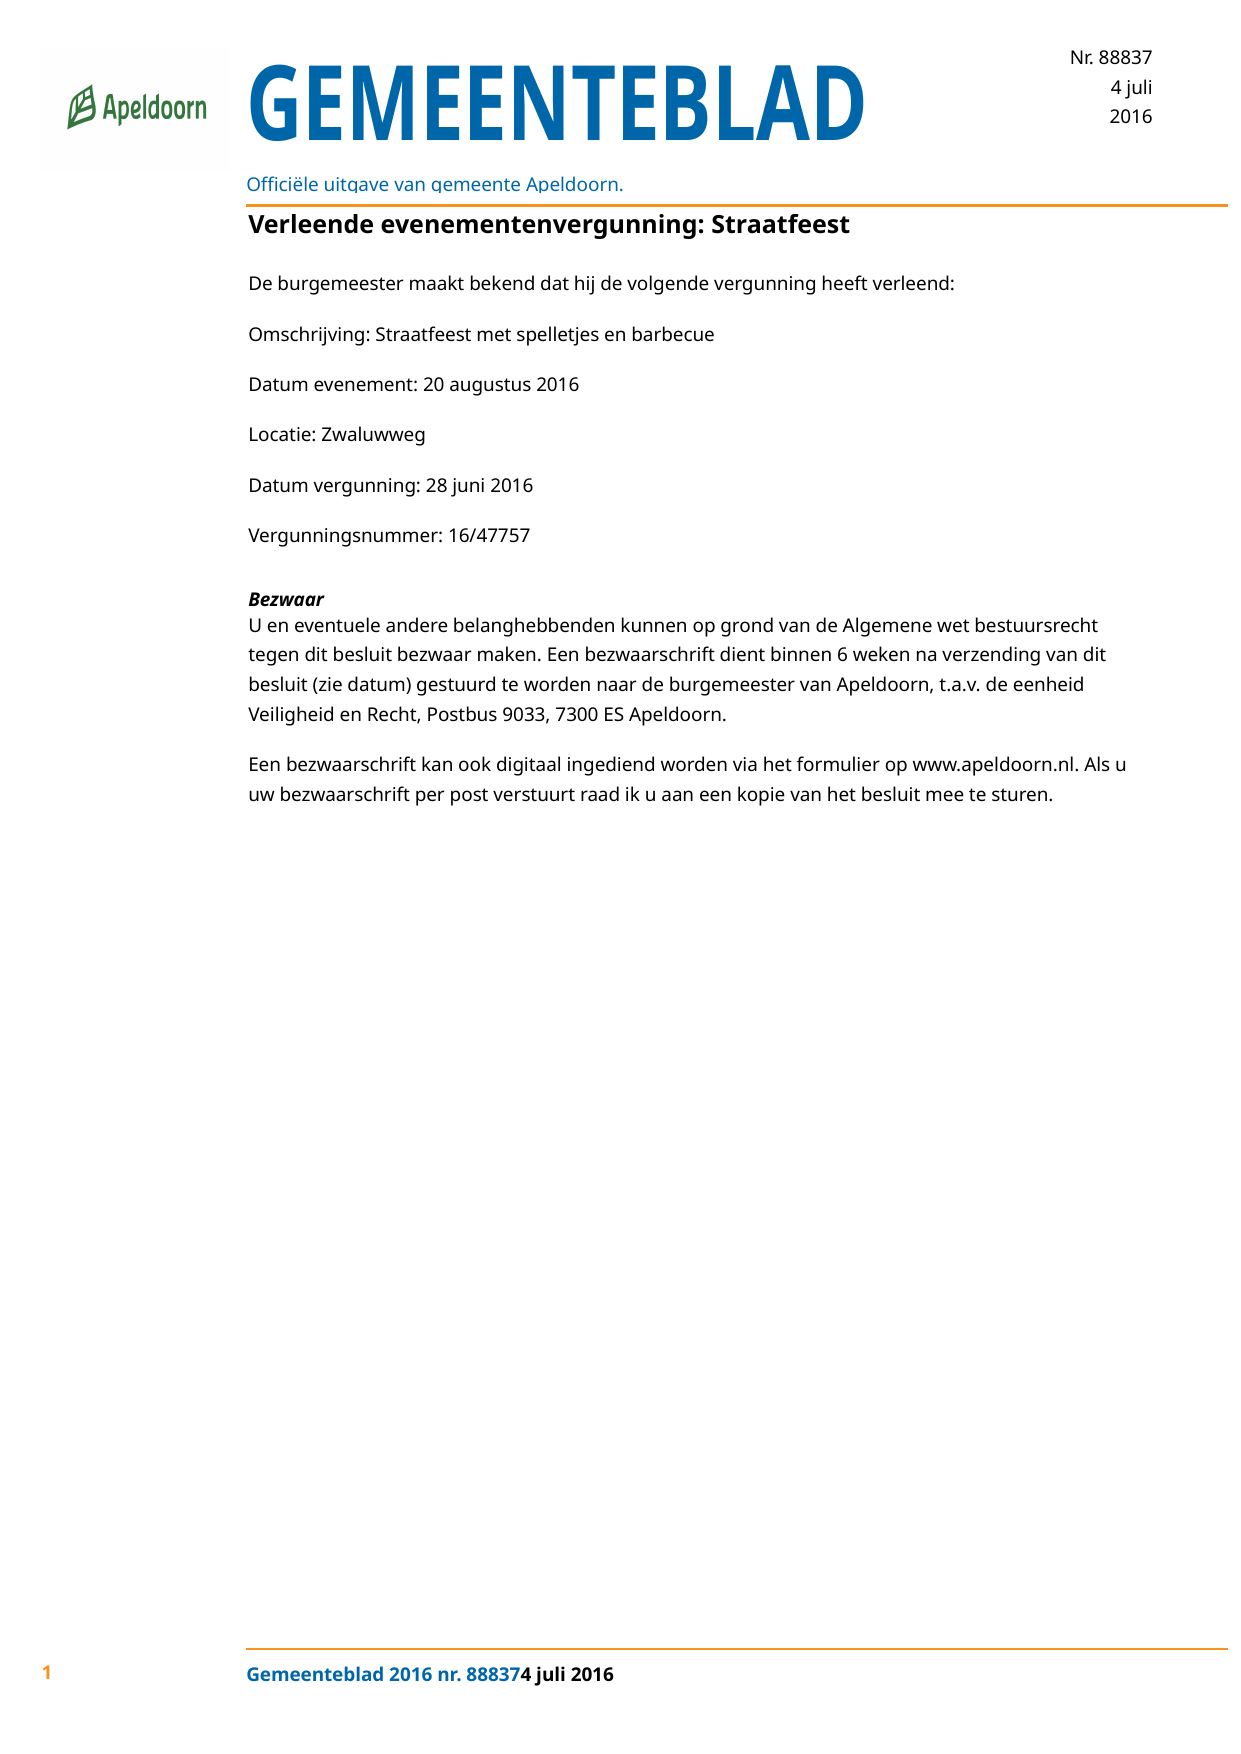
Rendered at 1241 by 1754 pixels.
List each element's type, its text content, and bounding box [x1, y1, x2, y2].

text Locatie: Zwaluwweg [248, 422, 1152, 447]
text U en eventuele andere belanghebbenden kunnen op grond van de Algemene wet bestuursrecht tegen dit besluit bezwaar maken. Een bezwaarschrift dient binnen 6 weken na verzending van dit besluit (zie datum) gestuurd te worden naar de burgemeester van Apeldoorn, t.a.v. de eenheid Veiligheid en Recht, Postbus 9033, 7300 ES Apeldoorn. [248, 612, 1152, 727]
text Bezwaar [248, 586, 1152, 612]
text Datum vergunning: 28 juni 2016 [248, 472, 1152, 498]
text Een bezwaarschrift kan ook digitaal ingediend worden via het formulier op www.apeldoorn.nl. Als u uw bezwaarschrift per post verstuurt raad ik u aan een kopie van het besluit mee te sturen. [248, 751, 1152, 807]
picture [41, 47, 231, 172]
text Vergunningsnummer: 16/47757 [248, 522, 1152, 548]
text Datum evenement: 20 augustus 2016 [248, 371, 1152, 397]
text De burgemeester maakt bekend dat hij de volgende vergunning heeft verleend: [248, 270, 1152, 296]
text Omschrijving: Straatfeest met spelletjes en barbecue [248, 321, 1152, 346]
text Verleende evenementenvergunning: Straatfeest [248, 207, 1152, 241]
